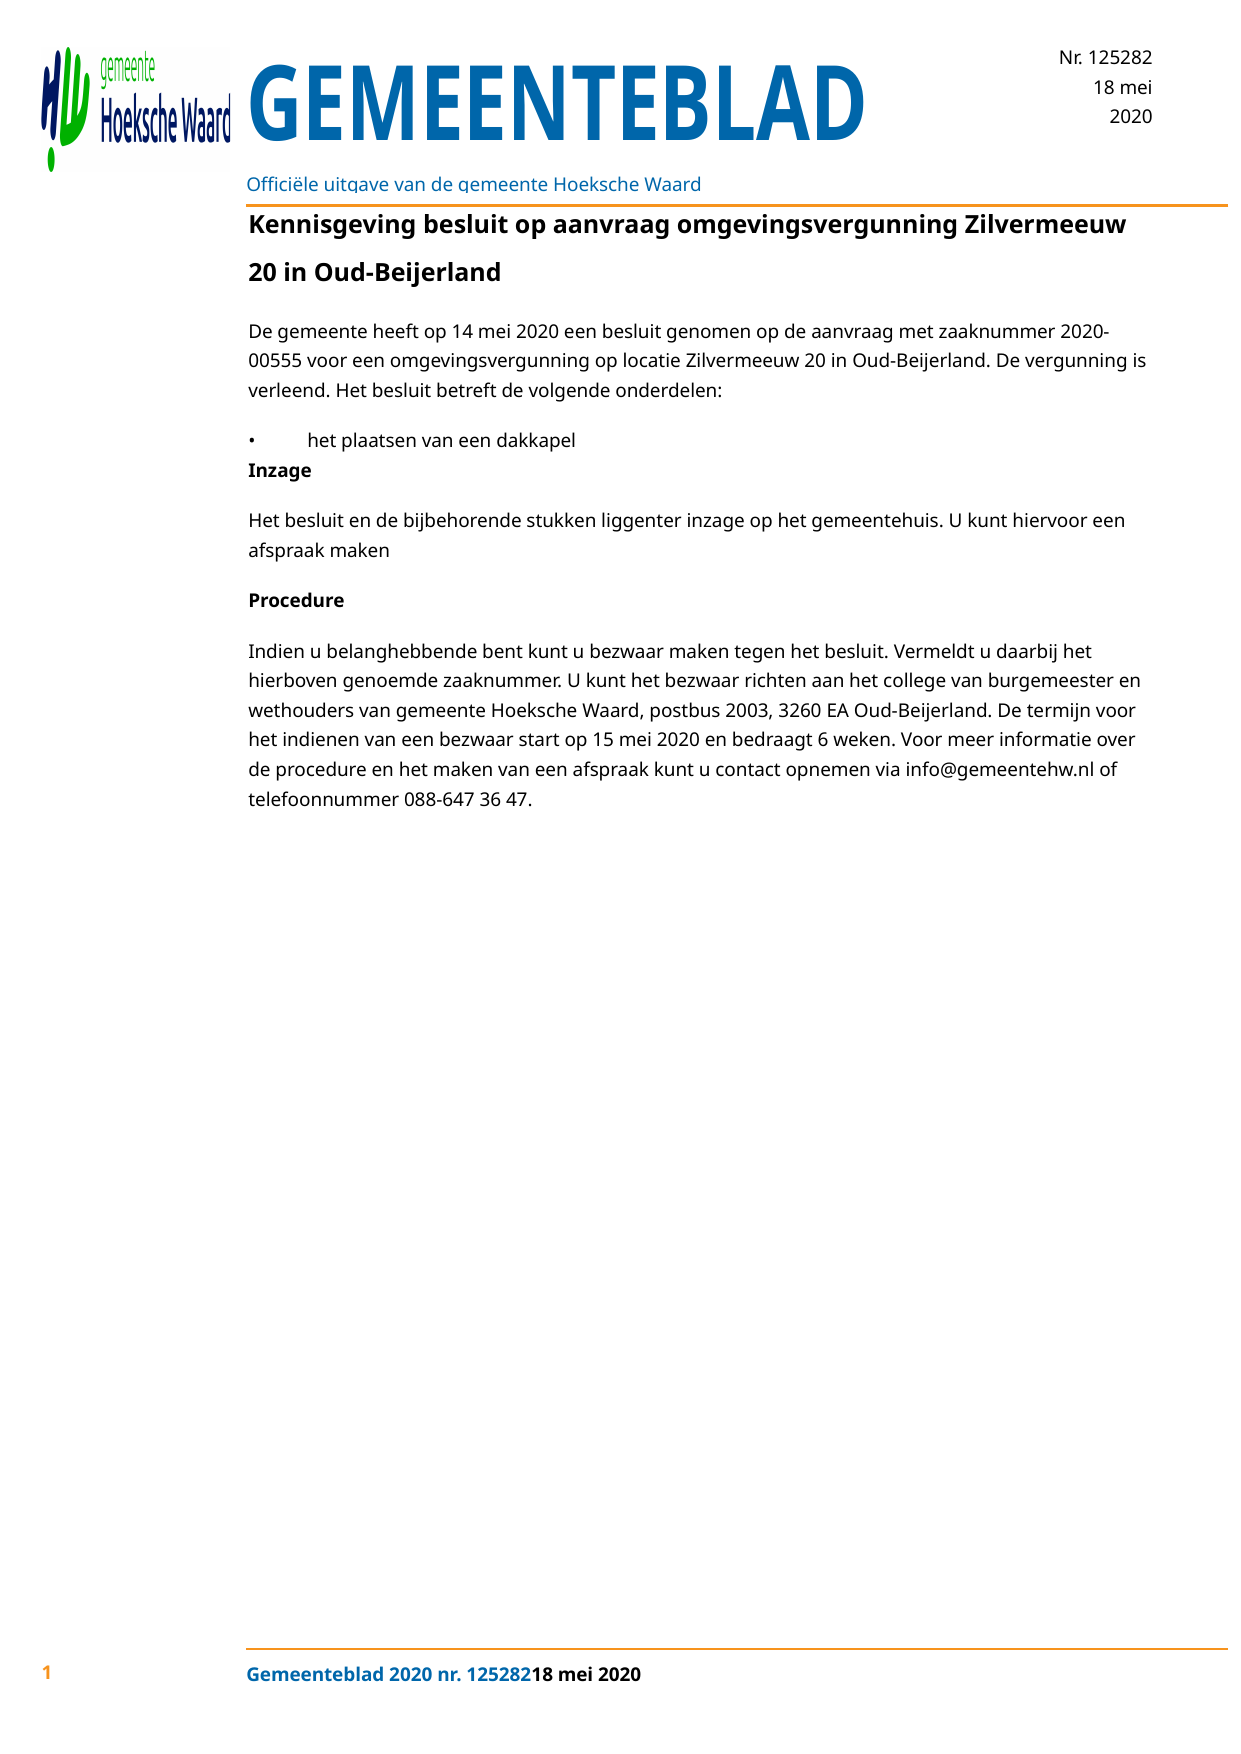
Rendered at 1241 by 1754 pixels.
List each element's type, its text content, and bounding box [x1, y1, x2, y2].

text Indien u belanghebbende bent kunt u bezwaar maken tegen het besluit. Vermeldt u daarbij het hierboven genoemde zaaknummer. U kunt het bezwaar richten aan het college van burgemeester en wethouders van gemeente Hoeksche Waard, postbus 2003, 3260 EA Oud-Beijerland. De termijn voor het indienen van een bezwaar start op 15 mei 2020 en bedraagt 6 weken. Voor meer informatie over de procedure en het maken van een afspraak kunt u contact opnemen via info@gemeentehw.nl of telefoonnummer 088-647 36 47. [248, 638, 1152, 812]
list het plaatsen van een dakkapel [248, 427, 1152, 453]
text De gemeente heeft op 14 mei 2020 een besluit genomen op de aanvraag met zaaknummer 2020-00555 voor een omgevingsvergunning op locatie Zilvermeeuw 20 in Oud-Beijerland. De vergunning is verleend. Het besluit betreft de volgende onderdelen: [248, 318, 1152, 403]
text Procedure [248, 587, 1152, 613]
text Het besluit en de bijbehorende stukken liggenter inzage op het gemeentehuis. U kunt hiervoor een afspraak maken [248, 507, 1152, 563]
picture [41, 47, 231, 172]
text Inzage [248, 457, 1152, 483]
text Kennisgeving besluit op aanvraag omgevingsvergunning Zilvermeeuw 20 in Oud-Beijerland [248, 207, 1152, 288]
